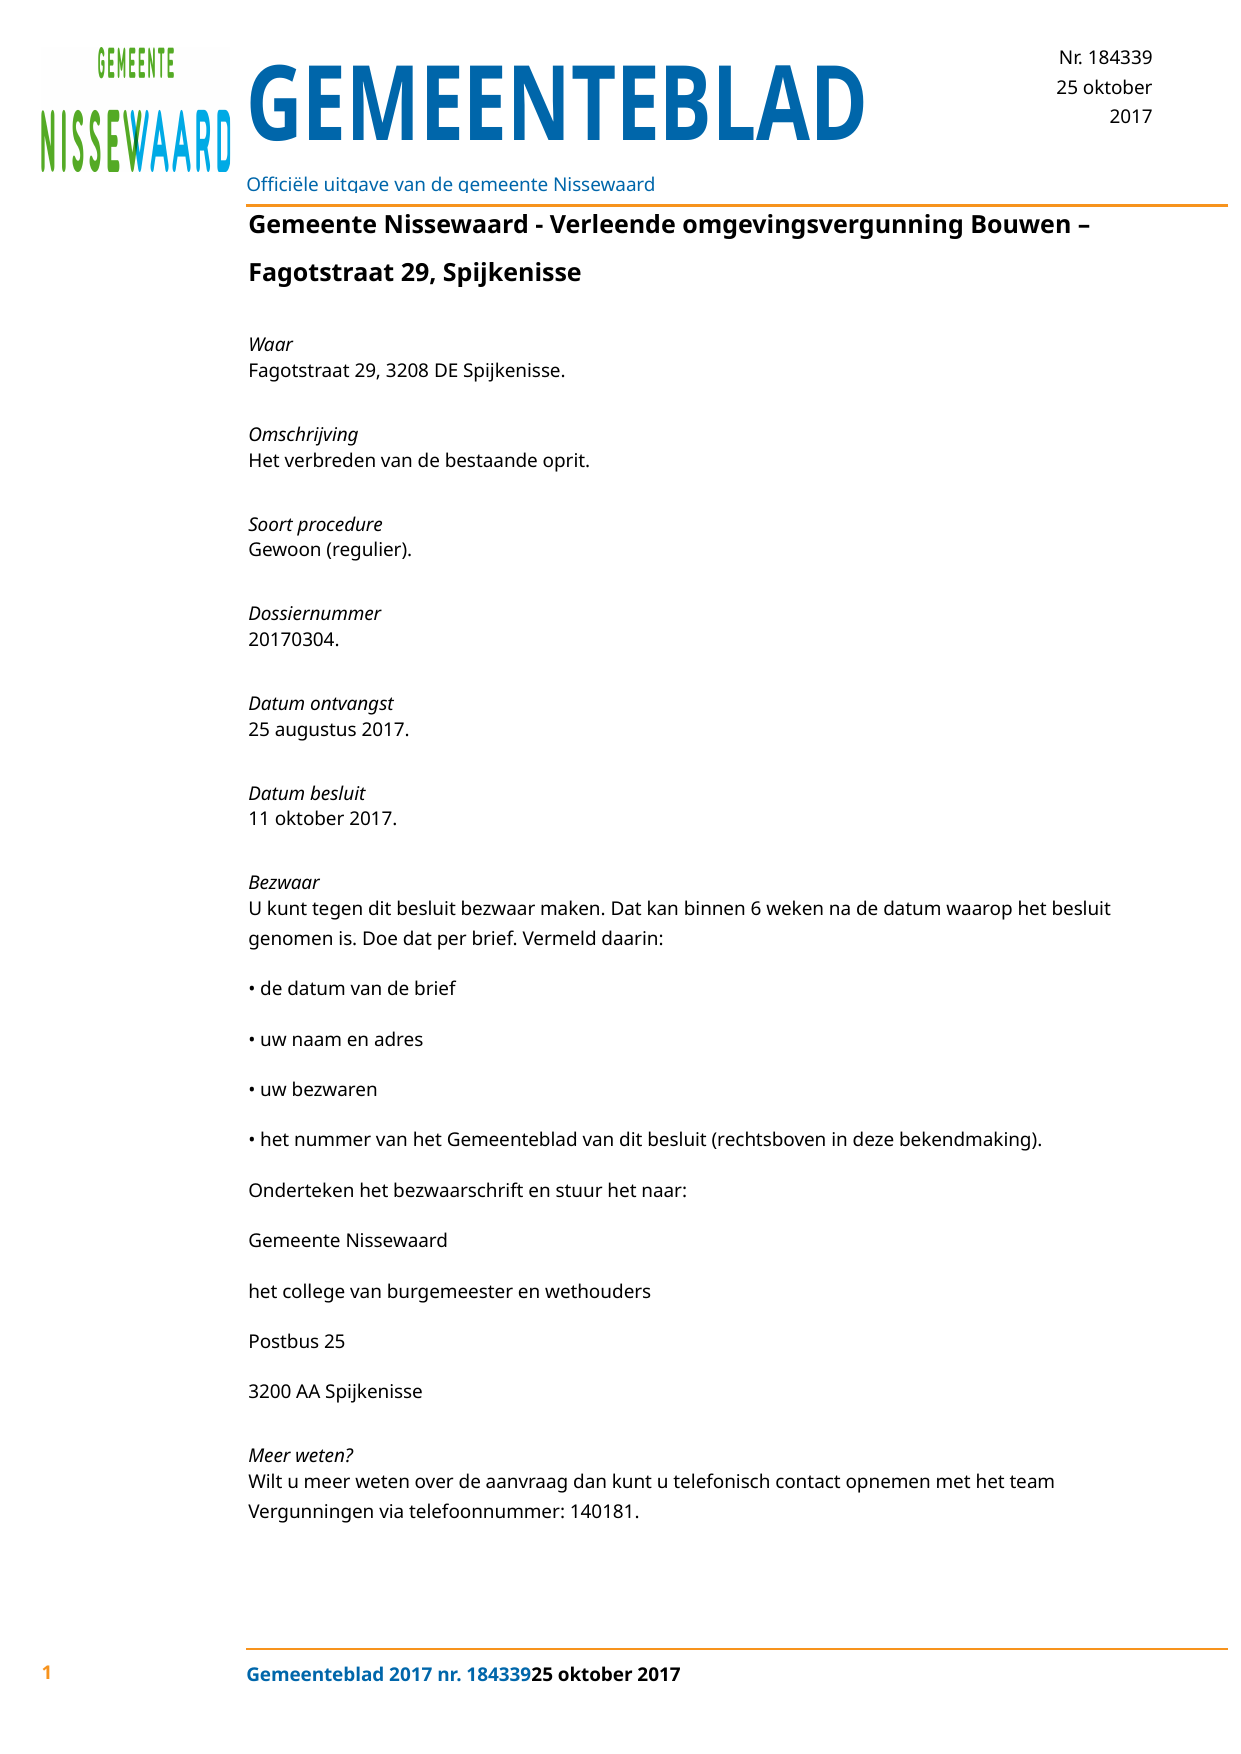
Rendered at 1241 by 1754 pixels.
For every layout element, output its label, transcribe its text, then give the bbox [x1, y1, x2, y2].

text 11 oktober 2017. [248, 806, 1152, 831]
text Soort procedure [248, 511, 1152, 537]
text Dossiernummer [248, 601, 1152, 626]
text • het nummer van het Gemeenteblad van dit besluit (rechtsboven in deze bekendmaking). [248, 1127, 1152, 1152]
text het college van burgemeester en wethouders [248, 1278, 1152, 1303]
text Bezwaar [248, 869, 1152, 895]
text Onderteken het bezwaarschrift en stuur het naar: [248, 1177, 1152, 1203]
text • de datum van de brief [248, 975, 1152, 1001]
text • uw bezwaren [248, 1076, 1152, 1102]
text Omschrijving [248, 421, 1152, 447]
text Datum besluit [248, 780, 1152, 806]
text Wilt u meer weten over de aanvraag dan kunt u telefonisch contact opnemen met het team Vergunningen via telefoonnummer: 140181. [248, 1468, 1152, 1524]
text Meer weten? [248, 1443, 1152, 1468]
picture [154, 157, 165, 172]
text Waar [248, 331, 1152, 357]
text 25 augustus 2017. [248, 716, 1152, 742]
picture [41, 47, 231, 172]
picture [200, 151, 206, 172]
text Het verbreden van de bestaande oprit. [248, 447, 1152, 473]
text • uw naam en adres [248, 1026, 1152, 1051]
text Gemeente Nissewaard [248, 1227, 1152, 1253]
text 20170304. [248, 626, 1152, 652]
text Fagotstraat 29, 3208 DE Spijkenisse. [248, 357, 1152, 383]
picture [222, 122, 227, 160]
text Gewoon (regulier). [248, 537, 1152, 562]
picture [176, 157, 187, 172]
text Datum ontvangst [248, 690, 1152, 716]
text Gemeente Nissewaard - Verleende omgevingsvergunning Bouwen – Fagotstraat 29, Spijkenisse [248, 207, 1152, 288]
text 3200 AA Spijkenisse [248, 1379, 1152, 1404]
text U kunt tegen dit besluit bezwaar maken. Dat kan binnen 6 weken na de datum waarop het besluit genomen is. Doe dat per brief. Vermeld daarin: [248, 895, 1152, 951]
picture [201, 122, 206, 138]
text Postbus 25 [248, 1328, 1152, 1354]
